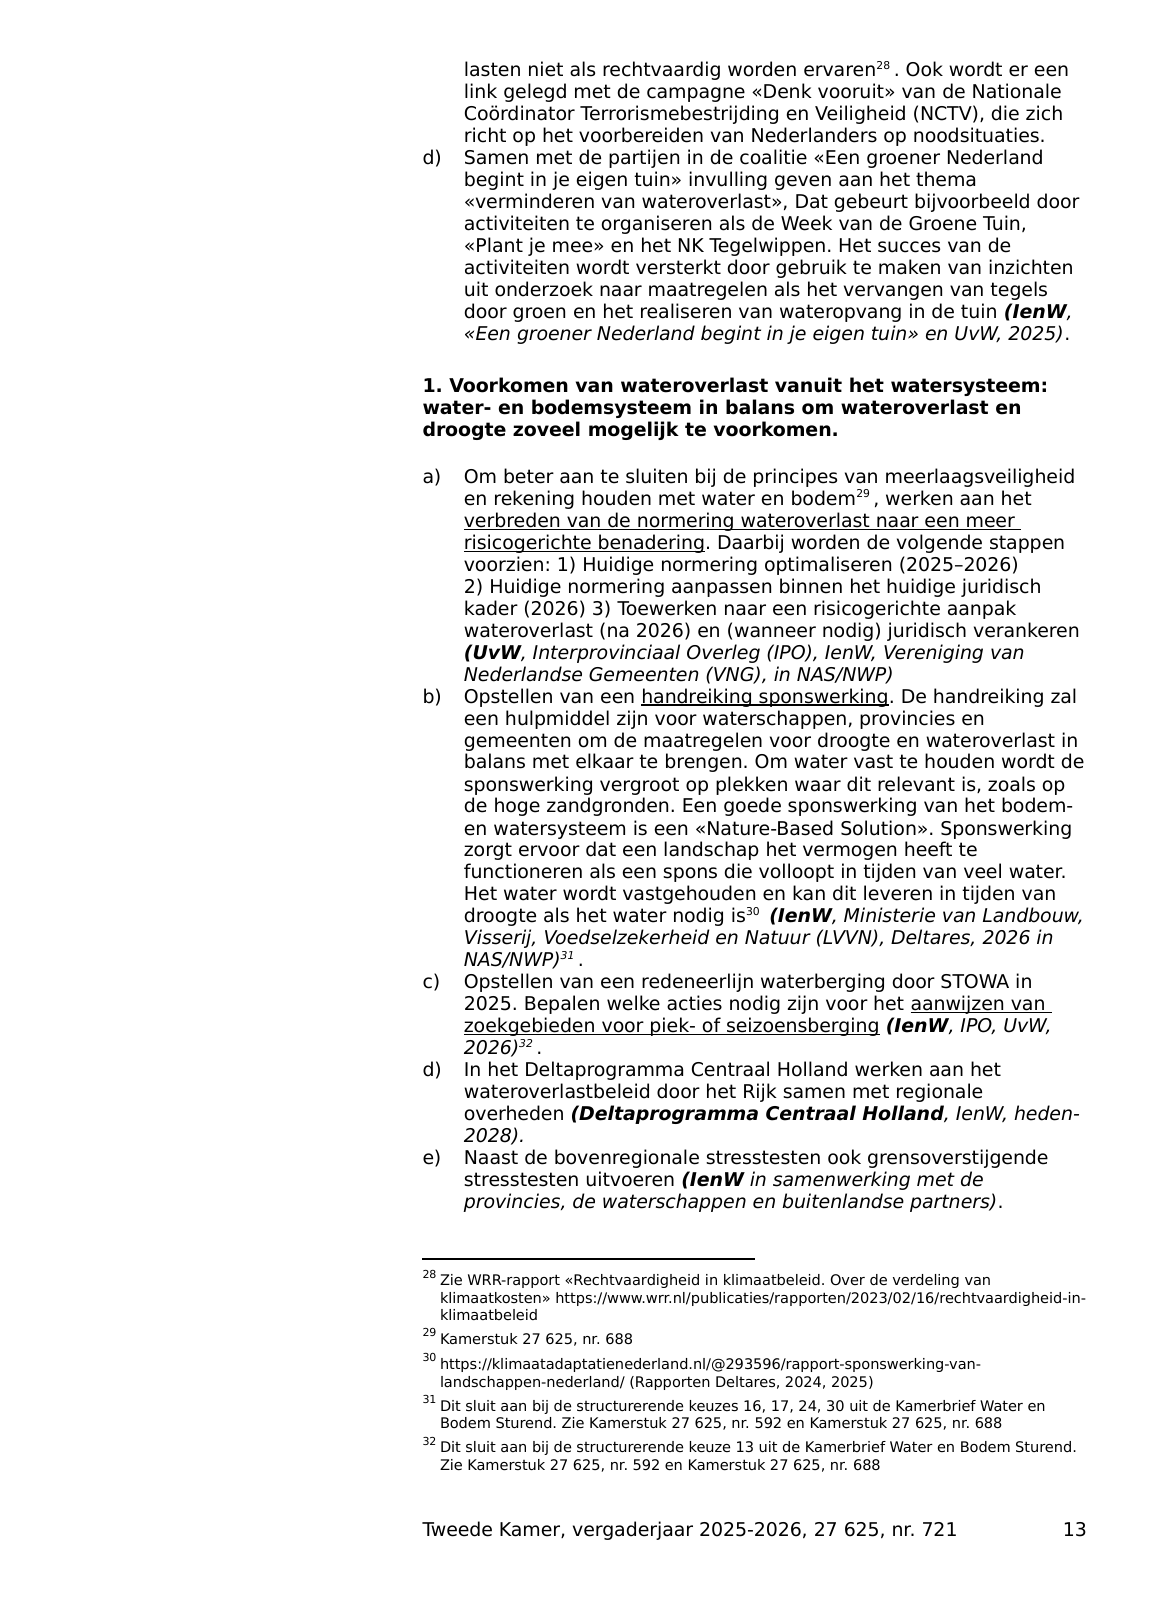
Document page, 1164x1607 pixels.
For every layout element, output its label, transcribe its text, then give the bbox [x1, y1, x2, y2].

text lasten niet als rechtvaardig worden ervaren. Ook wordt er een link gelegd met de campagne «Denk vooruit» van de Nationale Coördinator Terrorismebestrijding en Veiligheid (NCTV), die zich richt op het voorbereiden van Nederlanders op noodsituaties. [422, 59, 1087, 147]
text d) Samen met de partijen in de coalitie «Een groener Nederland begint in je eigen tuin» invulling geven aan het thema «verminderen van wateroverlast», Dat gebeurt bijvoorbeeld door activiteiten te organiseren als de Week van de Groene Tuin, «Plant je mee» en het NK Tegelwippen. Het succes van de activiteiten wordt versterkt door gebruik te maken van inzichten uit onderzoek naar maatregelen als het vervangen van tegels door groen en het realiseren van wateropvang in de tuin (IenW, «Een groener Nederland begint in je eigen tuin» en UvW, 2025). [422, 147, 1087, 345]
text a) Om beter aan te sluiten bij de principes van meerlaagsveiligheid en rekening houden met water en bodem, werken aan het verbreden van de normering wateroverlast naar een meer risicogerichte benadering. Daarbij worden de volgende stappen voorzien: 1) Huidige normering optimaliseren (2025–2026) 2) Huidige normering aanpassen binnen het huidige juridisch kader (2026) 3) Toewerken naar een risicogerichte aanpak wateroverlast (na 2026) en (wanneer nodig) juridisch verankeren (UvW, Interprovinciaal Overleg (IPO), IenW, Vereniging van Nederlandse Gemeenten (VNG), in NAS/NWP) [422, 466, 1087, 686]
text e) Naast de bovenregionale stresstesten ook grensoverstijgende stresstesten uitvoeren (IenW in samenwerking met de provincies, de waterschappen en buitenlandse partners). [422, 1147, 1087, 1213]
text d) In het Deltaprogramma Centraal Holland werken aan het wateroverlastbeleid door het Rijk samen met regionale overheden (Deltaprogramma Centraal Holland, IenW, heden-2028). [422, 1059, 1087, 1147]
text Dit sluit aan bij de structurerende keuzes 16, 17, 24, 30 uit de Kamerbrief Water en Bodem Sturend. Zie Kamerstuk 27 625, nr. 592 en Kamerstuk 27 625, nr. 688 [422, 1393, 1087, 1432]
text https://klimaatadaptatienederland.nl/@293596/rapport-sponswerking-van-landschappen-nederland/ (Rapporten Deltares, 2024, 2025) [422, 1352, 1087, 1391]
text c) Opstellen van een redeneerlijn waterberging door STOWA in 2025. Bepalen welke acties nodig zijn voor het aanwijzen van zoekgebieden voor piek- of seizoensberging (IenW, IPO, UvW, 2026). [422, 971, 1087, 1059]
text Kamerstuk 27 625, nr. 688 [422, 1327, 1087, 1349]
text Zie WRR-rapport «Rechtvaardigheid in klimaatbeleid. Over de verdeling van klimaatkosten» https://www.wrr.nl/publicaties/rapporten/2023/02/16/rechtvaardigheid-in-klimaatbeleid [422, 1268, 1087, 1324]
text b) Opstellen van een handreiking sponswerking. De handreiking zal een hulpmiddel zijn voor waterschappen, provincies en gemeenten om de maatregelen voor droogte en wateroverlast in balans met elkaar te brengen. Om water vast te houden wordt de sponswerking vergroot op plekken waar dit relevant is, zoals op de hoge zandgronden. Een goede sponswerking van het bodem- en watersysteem is een «Nature-Based Solution». Sponswerking zorgt ervoor dat een landschap het vermogen heeft te functioneren als een spons die volloopt in tijden van veel water. Het water wordt vastgehouden en kan dit leveren in tijden van droogte als het water nodig is (IenW, Ministerie van Landbouw, Visserij, Voedselzekerheid en Natuur (LVVN), Deltares, 2026 in NAS/NWP). [422, 686, 1087, 971]
text Dit sluit aan bij de structurerende keuze 13 uit de Kamerbrief Water en Bodem Sturend. Zie Kamerstuk 27 625, nr. 592 en Kamerstuk 27 625, nr. 688 [422, 1435, 1087, 1474]
subtitle 1. Voorkomen van wateroverlast vanuit het watersysteem: water- en bodemsysteem in balans om wateroverlast en droogte zoveel mogelijk te voorkomen. [422, 375, 1087, 441]
